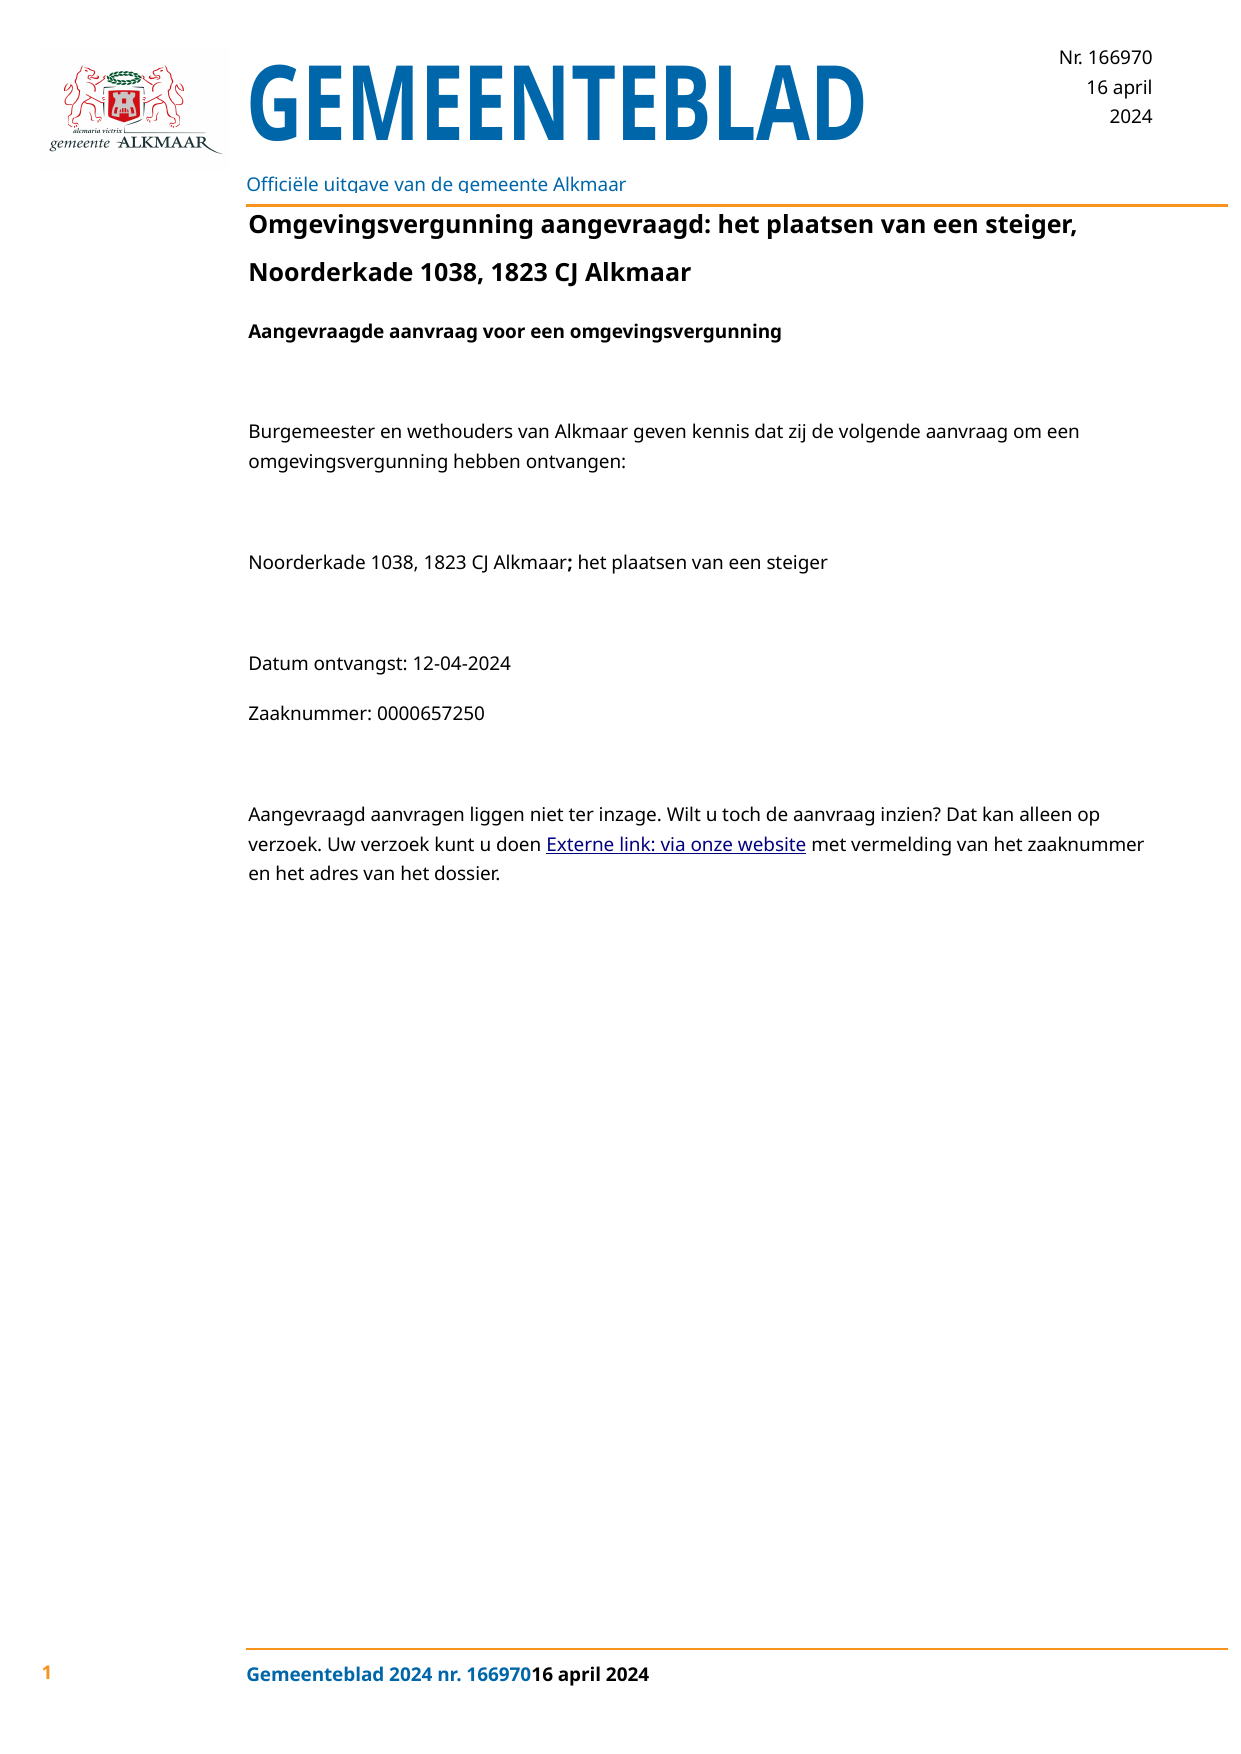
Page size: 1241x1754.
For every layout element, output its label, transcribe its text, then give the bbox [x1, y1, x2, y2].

text Aangevraagd aanvragen liggen niet ter inzage. Wilt u toch de aanvraag inzien? Dat kan alleen op verzoek. Uw verzoek kunt u doen Externe link: via onze website met vermelding van het zaaknummer en het adres van het dossier. [248, 801, 1152, 886]
text Omgevingsvergunning aangevraagd: het plaatsen van een steiger, Noorderkade 1038, 1823 CJ Alkmaar [248, 207, 1152, 288]
text Aangevraagde aanvraag voor een omgevingsvergunning [248, 318, 1152, 344]
picture [41, 47, 231, 172]
text Noorderkade 1038, 1823 CJ Alkmaar; het plaatsen van een steiger [248, 549, 1152, 575]
text Burgemeester en wethouders van Alkmaar geven kennis dat zij de volgende aanvraag om een omgevingsvergunning hebben ontvangen: [248, 419, 1152, 474]
text Datum ontvangst: 12-04-2024 [248, 650, 1152, 676]
text Zaaknummer: 0000657250 [248, 700, 1152, 726]
